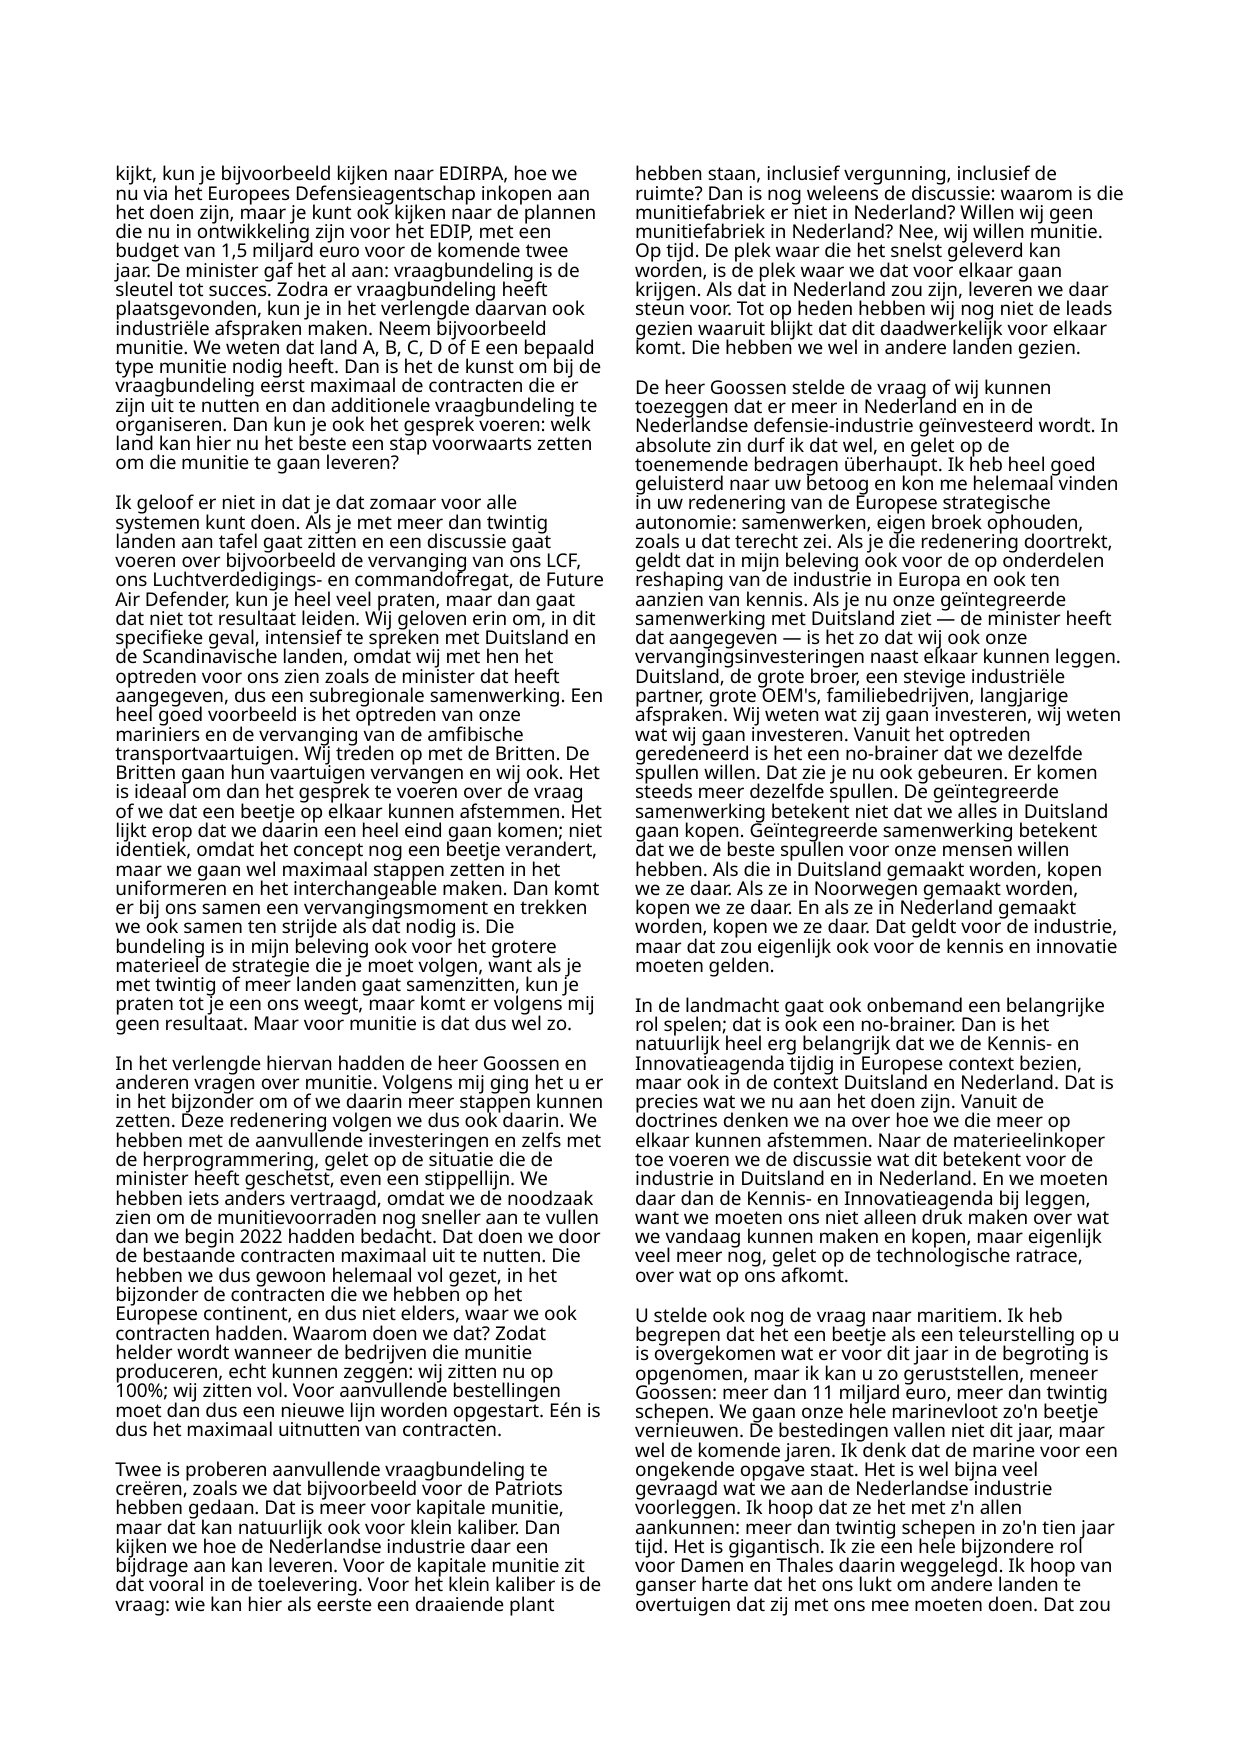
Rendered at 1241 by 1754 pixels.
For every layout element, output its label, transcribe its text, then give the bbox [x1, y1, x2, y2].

text De heer Goossen stelde de vraag of wij kunnen toezeggen dat er meer in Nederland en in de Nederlandse defensie-industrie geïnvesteerd wordt. In absolute zin durf ik dat wel, en gelet op de toenemende bedragen überhaupt. Ik heb heel goed geluisterd naar uw betoog en kon me helemaal vinden in uw redenering van de Europese strategische autonomie: samenwerken, eigen broek ophouden, zoals u dat terecht zei. Als je die redenering doortrekt, geldt dat in mijn beleving ook voor de op onderdelen reshaping van de industrie in Europa en ook ten aanzien van kennis. Als je nu onze geïntegreerde samenwerking met Duitsland ziet — de minister heeft dat aangegeven — is het zo dat wij ook onze vervangingsinvesteringen naast elkaar kunnen leggen. Duitsland, de grote broer, een stevige industriële partner, grote OEM's, familiebedrijven, langjarige afspraken. Wij weten wat zij gaan investeren, wij weten wat wij gaan investeren. Vanuit het optreden geredeneerd is het een no-brainer dat we dezelfde spullen willen. Dat zie je nu ook gebeuren. Er komen steeds meer dezelfde spullen. De geïntegreerde samenwerking betekent niet dat we alles in Duitsland gaan kopen. Geïntegreerde samenwerking betekent dat we de beste spullen voor onze mensen willen hebben. Als die in Duitsland gemaakt worden, kopen we ze daar. Als ze in Noorwegen gemaakt worden, kopen we ze daar. En als ze in Nederland gemaakt worden, kopen we ze daar. Dat geldt voor de industrie, maar dat zou eigenlijk ook voor de kennis en innovatie moeten gelden. [635, 379, 1125, 976]
text In het verlengde hiervan hadden de heer Goossen en anderen vragen over munitie. Volgens mij ging het u er in het bijzonder om of we daarin meer stappen kunnen zetten. Deze redenering volgen we dus ook daarin. We hebben met de aanvullende investeringen en zelfs met de herprogrammering, gelet op de situatie die de minister heeft geschetst, even een stippellijn. We hebben iets anders vertraagd, omdat we de noodzaak zien om de munitievoorraden nog sneller aan te vullen dan we begin 2022 hadden bedacht. Dat doen we door de bestaande contracten maximaal uit te nutten. Die hebben we dus gewoon helemaal vol gezet, in het bijzonder de contracten die we hebben op het Europese continent, en dus niet elders, waar we ook contracten hadden. Waarom doen we dat? Zodat helder wordt wanneer de bedrijven die munitie produceren, echt kunnen zeggen: wij zitten nu op 100%; wij zitten vol. Voor aanvullende bestellingen moet dan dus een nieuwe lijn worden opgestart. Eén is dus het maximaal uitnutten van contracten. [115, 1055, 605, 1440]
text kijkt, kun je bijvoorbeeld kijken naar EDIRPA, hoe we nu via het Europees Defensieagentschap inkopen aan het doen zijn, maar je kunt ook kijken naar de plannen die nu in ontwikkeling zijn voor het EDIP, met een budget van 1,5 miljard euro voor de komende twee jaar. De minister gaf het al aan: vraagbundeling is de sleutel tot succes. Zodra er vraagbundeling heeft plaatsgevonden, kun je in het verlengde daarvan ook industriële afspraken maken. Neem bijvoorbeeld munitie. We weten dat land A, B, C, D of E een bepaald type munitie nodig heeft. Dan is het de kunst om bij de vraagbundeling eerst maximaal de contracten die er zijn uit te nutten en dan additionele vraagbundeling te organiseren. Dan kun je ook het gesprek voeren: welk land kan hier nu het beste een stap voorwaarts zetten om die munitie te gaan leveren? [115, 165, 605, 474]
text U stelde ook nog de vraag naar maritiem. Ik heb begrepen dat het een beetje als een teleurstelling op u is overgekomen wat er voor dit jaar in de begroting is opgenomen, maar ik kan u zo geruststellen, meneer Goossen: meer dan 11 miljard euro, meer dan twintig schepen. We gaan onze hele marinevloot zo'n beetje vernieuwen. De bestedingen vallen niet dit jaar, maar wel de komende jaren. Ik denk dat de marine voor een ongekende opgave staat. Het is wel bijna veel gevraagd wat we aan de Nederlandse industrie voorleggen. Ik hoop dat ze het met z'n allen aankunnen: meer dan twintig schepen in zo'n tien jaar tijd. Het is gigantisch. Ik zie een hele bijzondere rol voor Damen en Thales daarin weggelegd. Ik hoop van ganser harte dat het ons lukt om andere landen te overtuigen dat zij met ons mee moeten doen. Dat zou [635, 1307, 1125, 1615]
text hebben staan, inclusief vergunning, inclusief de ruimte? Dan is nog weleens de discussie: waarom is die munitiefabriek er niet in Nederland? Willen wij geen munitiefabriek in Nederland? Nee, wij willen munitie. Op tijd. De plek waar die het snelst geleverd kan worden, is de plek waar we dat voor elkaar gaan krijgen. Als dat in Nederland zou zijn, leveren we daar steun voor. Tot op heden hebben wij nog niet de leads gezien waaruit blijkt dat dit daadwerkelijk voor elkaar komt. Die hebben we wel in andere landen gezien. [635, 165, 1125, 358]
text Ik geloof er niet in dat je dat zomaar voor alle systemen kunt doen. Als je met meer dan twintig landen aan tafel gaat zitten en een discussie gaat voeren over bijvoorbeeld de vervanging van ons LCF, ons Luchtverdedigings- en commandofregat, de Future Air Defender, kun je heel veel praten, maar dan gaat dat niet tot resultaat leiden. Wij geloven erin om, in dit specifieke geval, intensief te spreken met Duitsland en de Scandinavische landen, omdat wij met hen het optreden voor ons zien zoals de minister dat heeft aangegeven, dus een subregionale samenwerking. Een heel goed voorbeeld is het optreden van onze mariniers en de vervanging van de amfibische transportvaartuigen. Wij treden op met de Britten. De Britten gaan hun vaartuigen vervangen en wij ook. Het is ideaal om dan het gesprek te voeren over de vraag of we dat een beetje op elkaar kunnen afstemmen. Het lijkt erop dat we daarin een heel eind gaan komen; niet identiek, omdat het concept nog een beetje verandert, maar we gaan wel maximaal stappen zetten in het uniformeren en het interchangeable maken. Dan komt er bij ons samen een vervangingsmoment en trekken we ook samen ten strijde als dat nodig is. Die bundeling is in mijn beleving ook voor het grotere materieel de strategie die je moet volgen, want als je met twintig of meer landen gaat samenzitten, kun je praten tot je een ons weegt, maar komt er volgens mij geen resultaat. Maar voor munitie is dat dus wel zo. [115, 494, 605, 1034]
text In de landmacht gaat ook onbemand een belangrijke rol spelen; dat is ook een no-brainer. Dan is het natuurlijk heel erg belangrijk dat we de Kennis- en Innovatieagenda tijdig in Europese context bezien, maar ook in de context Duitsland en Nederland. Dat is precies wat we nu aan het doen zijn. Vanuit de doctrines denken we na over hoe we die meer op elkaar kunnen afstemmen. Naar de materieelinkoper toe voeren we de discussie wat dit betekent voor de industrie in Duitsland en in Nederland. En we moeten daar dan de Kennis- en Innovatieagenda bij leggen, want we moeten ons niet alleen druk maken over wat we vandaag kunnen maken en kopen, maar eigenlijk veel meer nog, gelet op de technologische ratrace, over wat op ons afkomt. [635, 997, 1125, 1286]
text Twee is proberen aanvullende vraagbundeling te creëren, zoals we dat bijvoorbeeld voor de Patriots hebben gedaan. Dat is meer voor kapitale munitie, maar dat kan natuurlijk ook voor klein kaliber. Dan kijken we hoe de Nederlandse industrie daar een bijdrage aan kan leveren. Voor de kapitale munitie zit dat vooral in de toelevering. Voor het klein kaliber is de vraag: wie kan hier als eerste een draaiende plant [115, 1461, 605, 1615]
